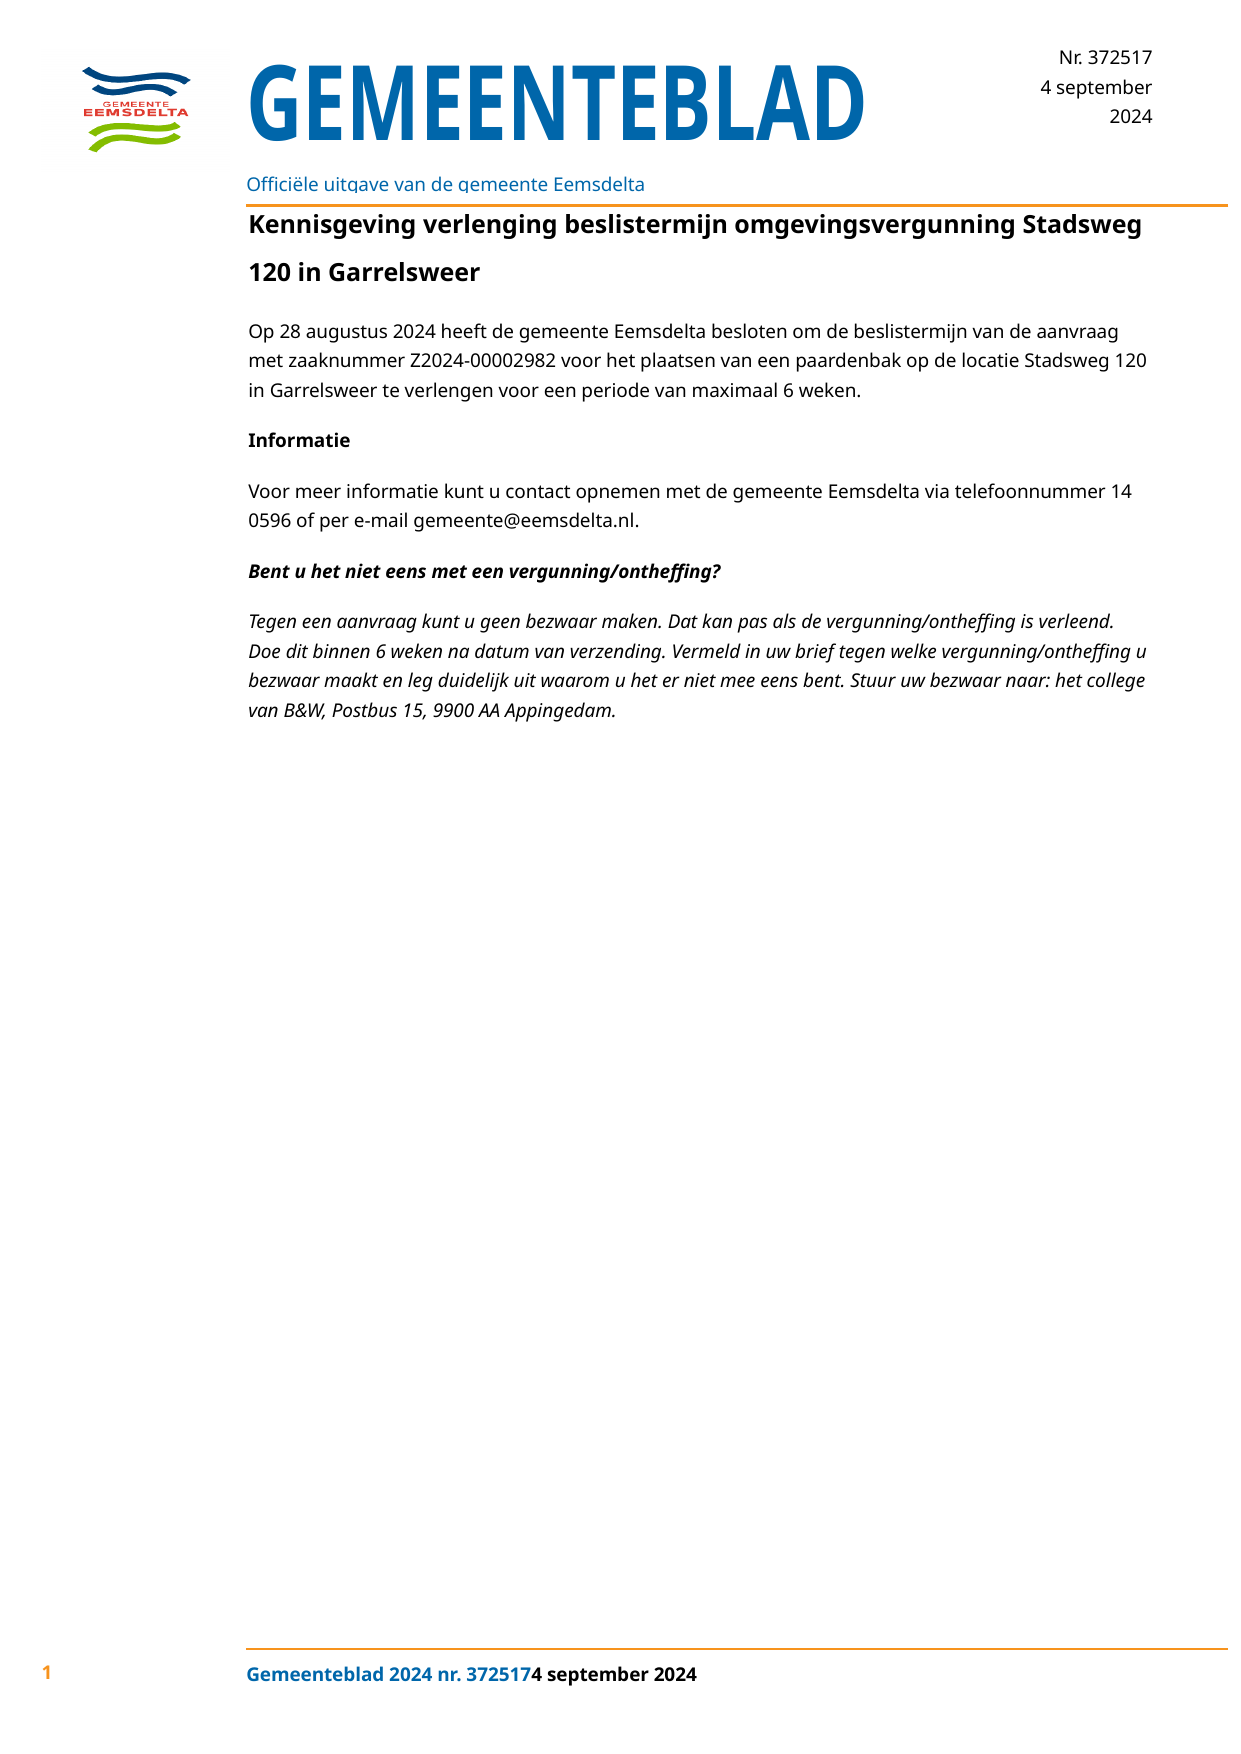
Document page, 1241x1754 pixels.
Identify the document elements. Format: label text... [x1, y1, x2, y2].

text Op 28 augustus 2024 heeft de gemeente Eemsdelta besloten om de beslistermijn van de aanvraag met zaaknummer Z2024-00002982 voor het plaatsen van een paardenbak op de locatie Stadsweg 120 in Garrelsweer te verlengen voor een periode van maximaal 6 weken. [248, 318, 1152, 403]
text Bent u het niet eens met een vergunning/ontheffing? [248, 558, 1152, 584]
text Kennisgeving verlenging beslistermijn omgevingsvergunning Stadsweg 120 in Garrelsweer [248, 207, 1152, 288]
text Voor meer informatie kunt u contact opnemen met de gemeente Eemsdelta via telefoonnummer 14 0596 of per e-mail gemeente@eemsdelta.nl. [248, 478, 1152, 533]
text Informatie [248, 427, 1152, 453]
picture [41, 47, 231, 172]
text Tegen een aanvraag kunt u geen bezwaar maken. Dat kan pas als de vergunning/ontheffing is verleend. Doe dit binnen 6 weken na datum van verzending. Vermeld in uw brief tegen welke vergunning/ontheffing u bezwaar maakt en leg duidelijk uit waarom u het er niet mee eens bent. Stuur uw bezwaar naar: het college van B&W, Postbus 15, 9900 AA Appingedam. [248, 608, 1152, 723]
